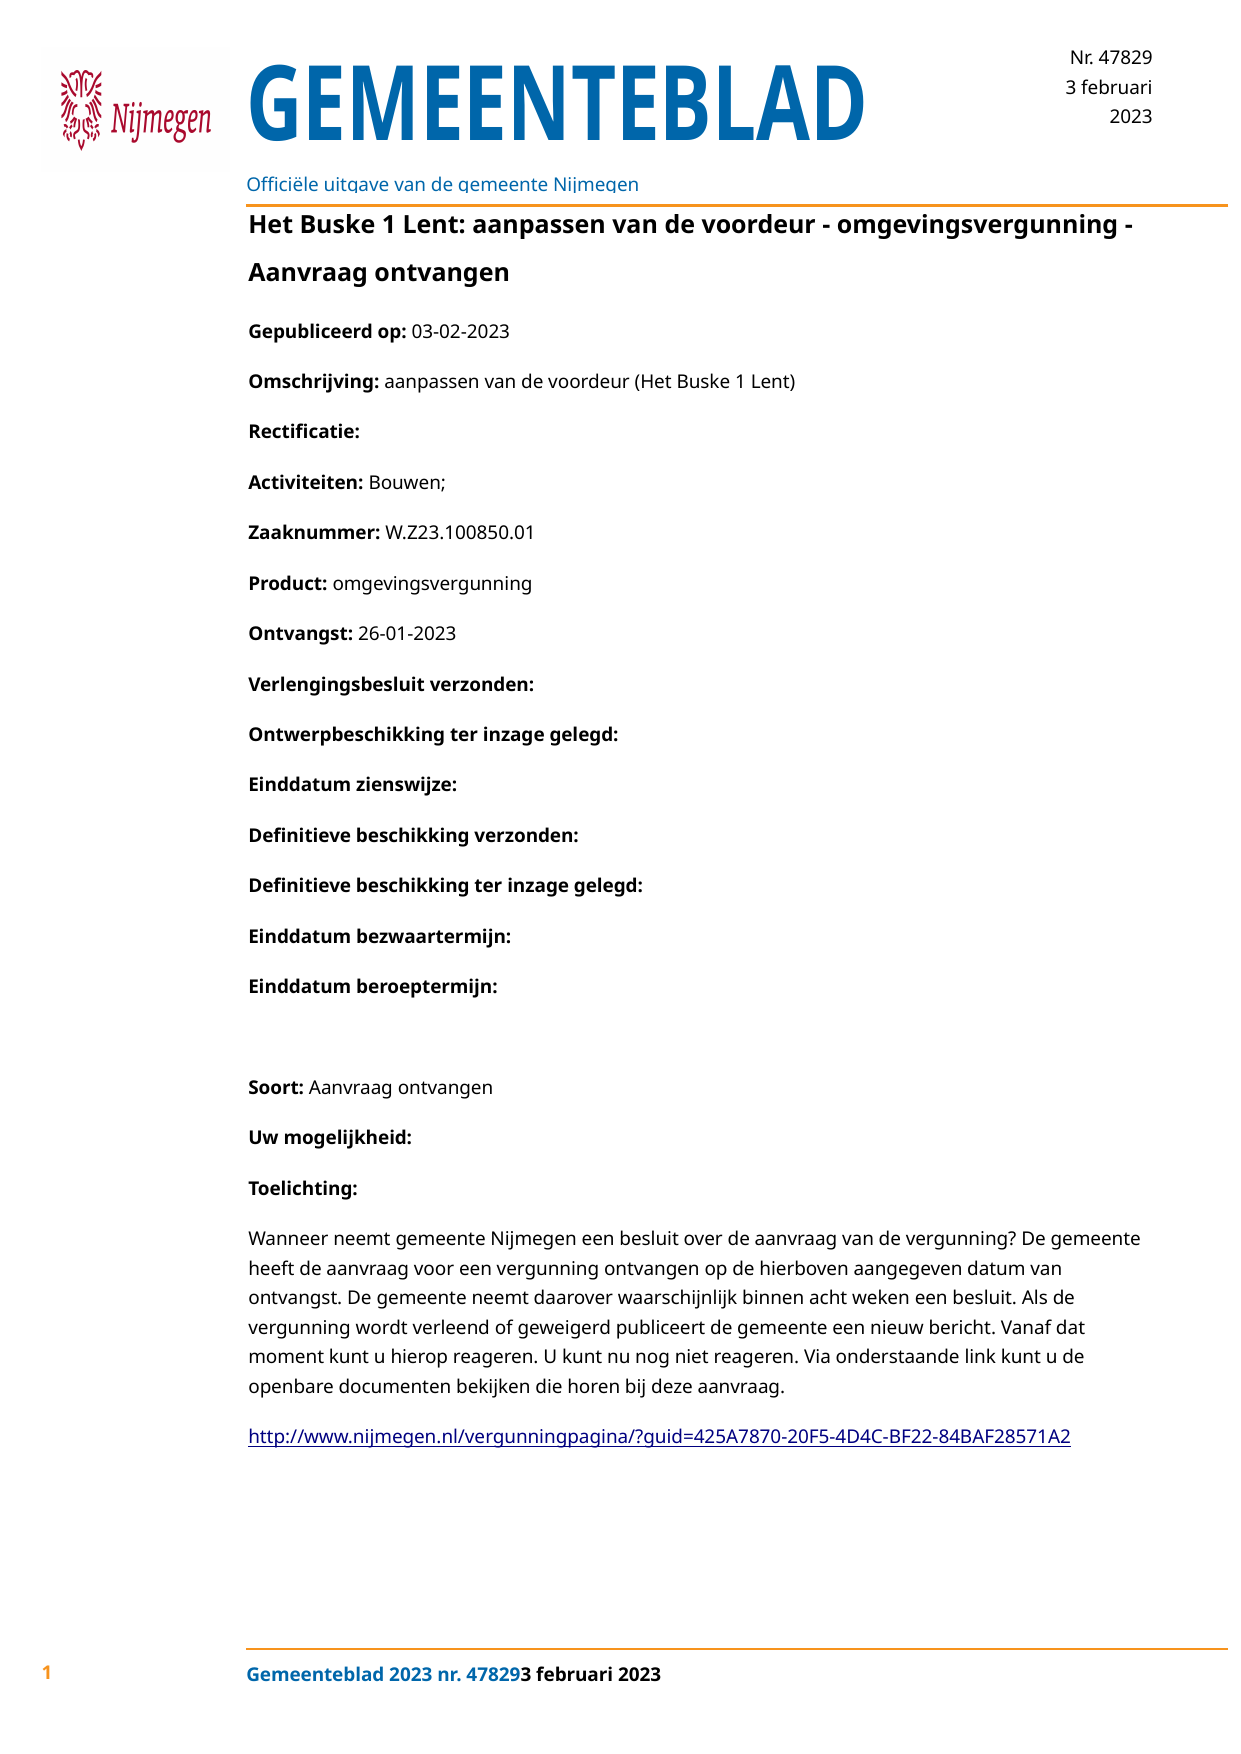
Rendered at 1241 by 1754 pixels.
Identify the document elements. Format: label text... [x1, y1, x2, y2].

text Einddatum bezwaartermijn: [248, 923, 1152, 949]
text Ontvangst: 26-01-2023 [248, 620, 1152, 646]
text Toelichting: [248, 1175, 1152, 1201]
text Verlengingsbesluit verzonden: [248, 671, 1152, 697]
text Zaaknummer: W.Z23.100850.01 [248, 519, 1152, 545]
text Omschrijving: aanpassen van de voordeur (Het Buske 1 Lent) [248, 368, 1152, 394]
picture [41, 47, 231, 172]
text Einddatum beroeptermijn: [248, 973, 1152, 999]
text Wanneer neemt gemeente Nijmegen een besluit over de aanvraag van de vergunning? De gemeente heeft de aanvraag voor een vergunning ontvangen op de hierboven aangegeven datum van ontvangst. De gemeente neemt daarover waarschijnlijk binnen acht weken een besluit. Als de vergunning wordt verleend of geweigerd publiceert de gemeente een nieuw bericht. Vanaf dat moment kunt u hierop reageren. U kunt nu nog niet reageren. Via onderstaande link kunt u de openbare documenten bekijken die horen bij deze aanvraag. [248, 1225, 1152, 1399]
text Ontwerpbeschikking ter inzage gelegd: [248, 721, 1152, 747]
text Definitieve beschikking verzonden: [248, 822, 1152, 848]
text Einddatum zienswijze: [248, 772, 1152, 797]
text Gepubliceerd op: 03-02-2023 [248, 318, 1152, 344]
text Soort: Aanvraag ontvangen [248, 1074, 1152, 1100]
text http://www.nijmegen.nl/vergunningpagina/?guid=425A7870-20F5-4D4C-BF22-84BAF28571A2 [248, 1424, 1152, 1449]
text Activiteiten: Bouwen; [248, 469, 1152, 495]
text Het Buske 1 Lent: aanpassen van de voordeur - omgevingsvergunning - Aanvraag ontvangen [248, 207, 1152, 288]
text Rectificatie: [248, 419, 1152, 444]
text Product: omgevingsvergunning [248, 570, 1152, 596]
text Uw mogelijkheid: [248, 1124, 1152, 1150]
text Definitieve beschikking ter inzage gelegd: [248, 872, 1152, 898]
